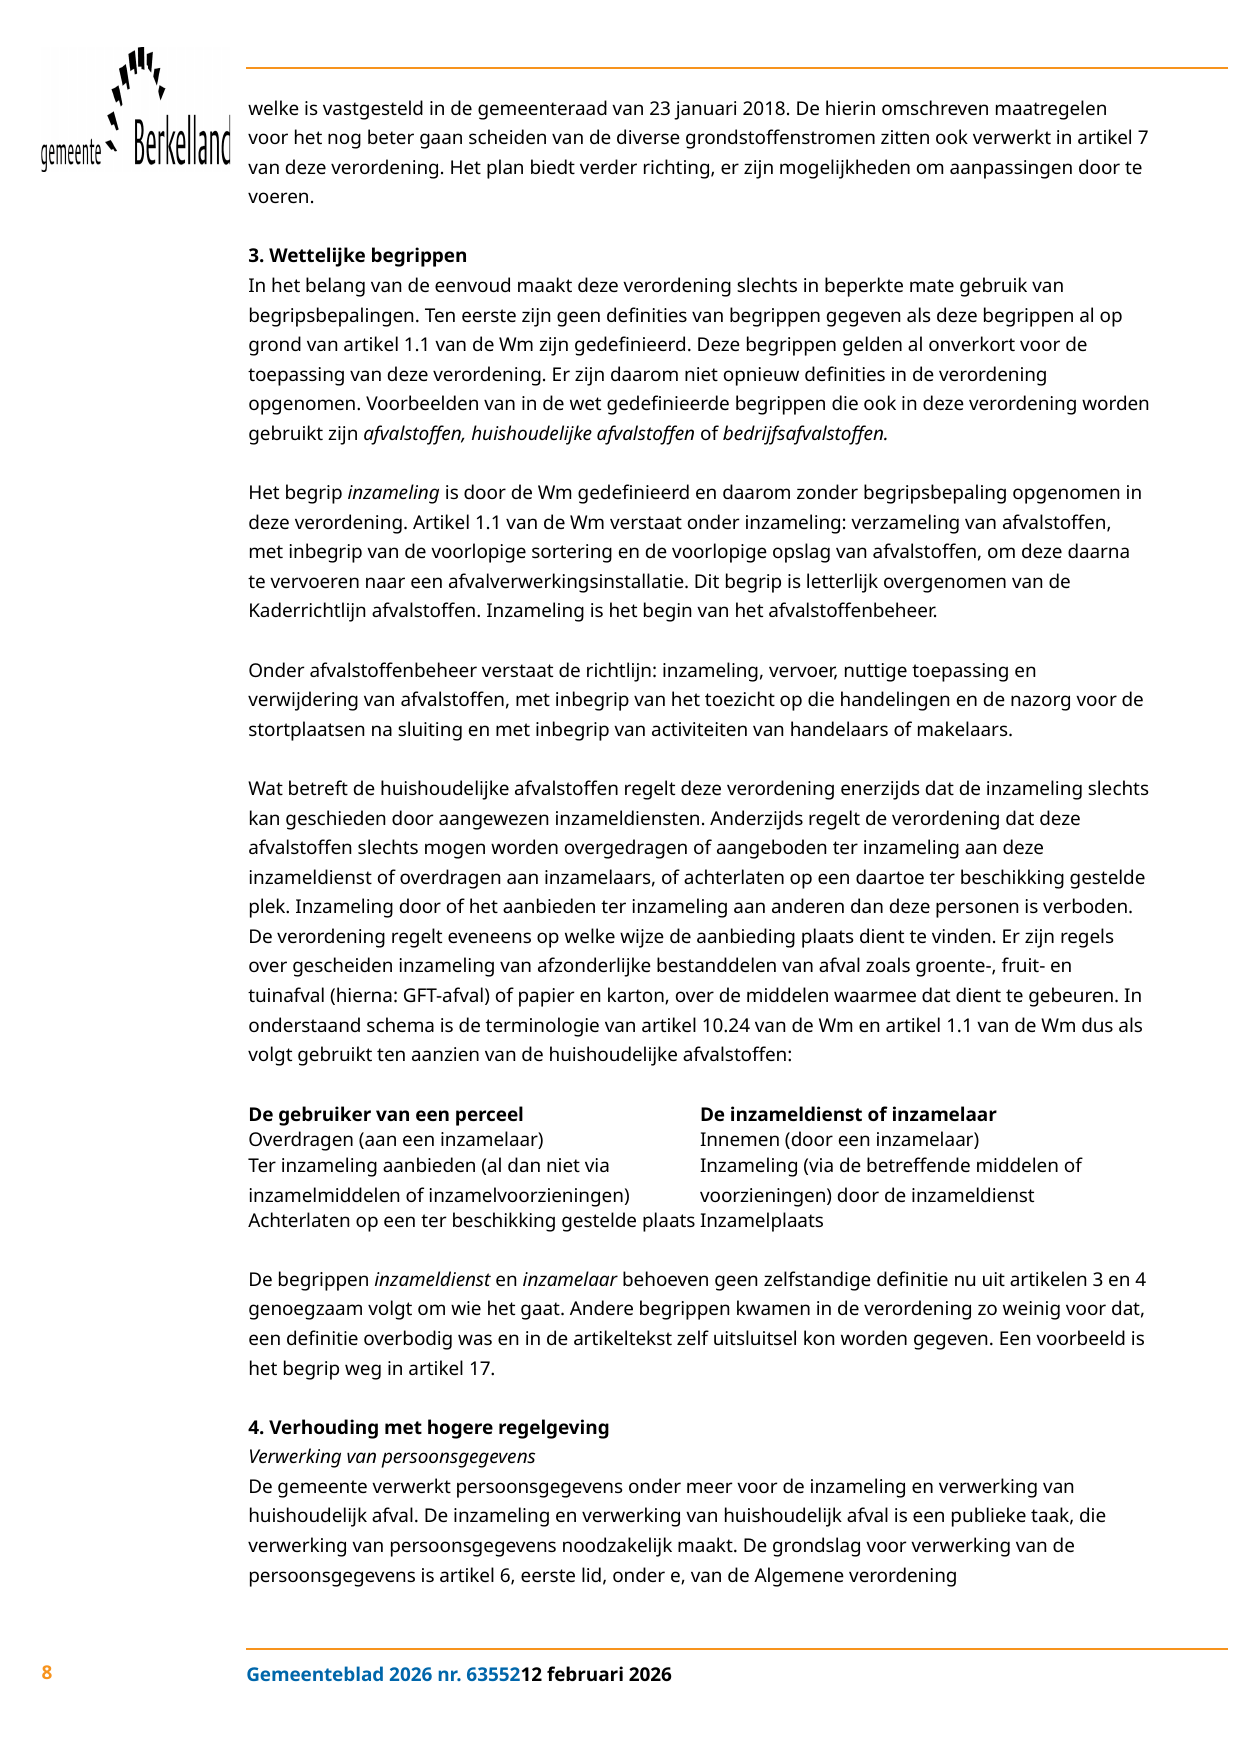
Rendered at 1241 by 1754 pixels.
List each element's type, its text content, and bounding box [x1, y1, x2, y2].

text 3. Wettelijke begrippen [248, 243, 1152, 268]
table_cell Inzamelplaats [700, 1208, 1152, 1233]
table_cell Inzameling (via de betreffende middelen of voorzieningen) door de inzameldienst [700, 1152, 1152, 1207]
text De begrippen inzameldienst en inzamelaar behoeven geen zelfstandige definitie nu uit artikelen 3 en 4 genoegzaam volgt om wie het gaat. Andere begrippen kwamen in de verordening zo weinig voor dat, een definitie overbodig was en in de artikeltekst zelf uitsluitsel kon worden gegeven. Een voorbeeld is het begrip weg in artikel 17. [248, 1266, 1152, 1381]
text Het begrip inzameling is door de Wm gedefinieerd en daarom zonder begripsbepaling opgenomen in deze verordening. Artikel 1.1 van de Wm verstaat onder inzameling: verzameling van afvalstoffen, met inbegrip van de voorlopige sortering en de voorlopige opslag van afvalstoffen, om deze daarna te vervoeren naar een afvalverwerkingsinstallatie. Dit begrip is letterlijk overgenomen van de Kaderrichtlijn afvalstoffen. Inzameling is het begin van het afvalstoffenbeheer. [248, 479, 1152, 623]
table_header De gebruiker van een perceel [248, 1101, 700, 1126]
text Wat betreft de huishoudelijke afvalstoffen regelt deze verordening enerzijds dat de inzameling slechts kan geschieden door aangewezen inzameldiensten. Anderzijds regelt de verordening dat deze afvalstoffen slechts mogen worden overgedragen of aangeboden ter inzameling aan deze inzameldienst of overdragen aan inzamelaars, of achterlaten op een daartoe ter beschikking gestelde plek. Inzameling door of het aanbieden ter inzameling aan anderen dan deze personen is verboden. De verordening regelt eveneens op welke wijze de aanbieding plaats dient te vinden. Er zijn regels over gescheiden inzameling van afzonderlijke bestanddelen van afval zoals groente-, fruit- en tuinafval (hierna: GFT-afval) of papier en karton, over de middelen waarmee dat dient te gebeuren. In onderstaand schema is de terminologie van artikel 10.24 van de Wm en artikel 1.1 van de Wm dus als volgt gebruikt ten aanzien van de huishoudelijke afvalstoffen: [248, 775, 1152, 1067]
picture [41, 47, 231, 172]
text 4. Verhouding met hogere regelgeving [248, 1414, 1152, 1440]
text Onder afvalstoffenbeheer verstaat de richtlijn: inzameling, vervoer, nuttige toepassing en verwijdering van afvalstoffen, met inbegrip van het toezicht op die handelingen en de nazorg voor de stortplaatsen na sluiting en met inbegrip van activiteiten van handelaars of makelaars. [248, 657, 1152, 742]
text welke is vastgesteld in de gemeenteraad van 23 januari 2018. De hierin omschreven maatregelen voor het nog beter gaan scheiden van de diverse grondstoffenstromen zitten ook verwerkt in artikel 7 van deze verordening. Het plan biedt verder richting, er zijn mogelijkheden om aanpassingen door te voeren. [248, 95, 1152, 209]
table_cell Innemen (door een inzamelaar) [700, 1126, 1152, 1152]
table_header De inzameldienst of inzamelaar [700, 1101, 1152, 1126]
text Verwerking van persoonsgegevens [248, 1443, 1152, 1469]
table_cell Overdragen (aan een inzamelaar) [248, 1126, 700, 1152]
table_cell Achterlaten op een ter beschikking gestelde plaats [248, 1208, 700, 1233]
table_cell Ter inzameling aanbieden (al dan niet via inzamelmiddelen of inzamelvoorzieningen) [248, 1152, 700, 1207]
text In het belang van de eenvoud maakt deze verordening slechts in beperkte mate gebruik van begripsbepalingen. Ten eerste zijn geen definities van begrippen gegeven als deze begrippen al op grond van artikel 1.1 van de Wm zijn gedefinieerd. Deze begrippen gelden al onverkort voor de toepassing van deze verordening. Er zijn daarom niet opnieuw definities in de verordening opgenomen. Voorbeelden van in de wet gedefinieerde begrippen die ook in deze verordening worden gebruikt zijn afvalstoffen, huishoudelijke afvalstoffen of bedrijfsafvalstoffen. [248, 272, 1152, 446]
text De gemeente verwerkt persoonsgegevens onder meer voor de inzameling en verwerking van huishoudelijk afval. De inzameling en verwerking van huishoudelijk afval is een publieke taak, die verwerking van persoonsgegevens noodzakelijk maakt. De grondslag voor verwerking van de persoonsgegevens is artikel 6, eerste lid, onder e, van de Algemene verordening [248, 1473, 1152, 1588]
